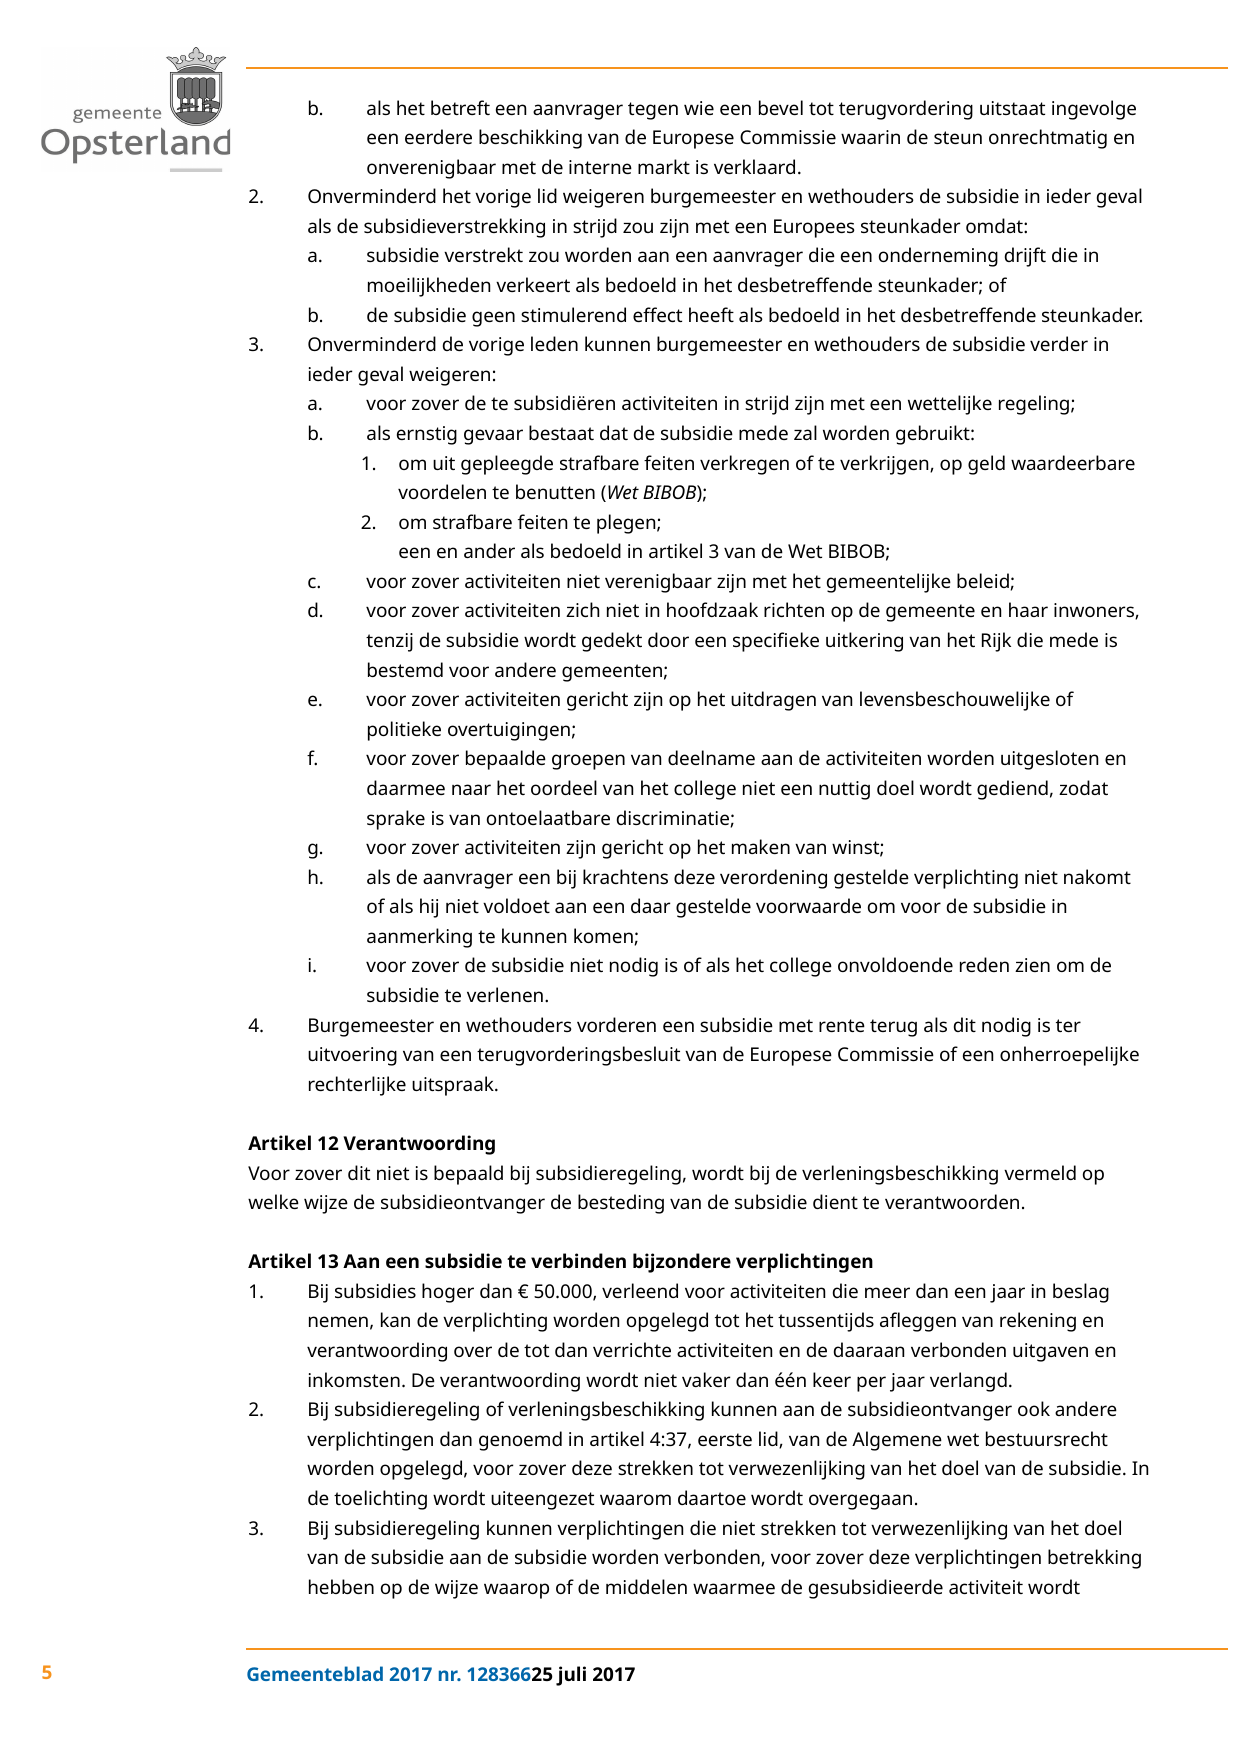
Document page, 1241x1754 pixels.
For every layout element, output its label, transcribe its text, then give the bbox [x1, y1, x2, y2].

list voor zover bepaalde groepen van deelname aan de activiteiten worden uitgesloten en daarmee naar het oordeel van het college niet een nuttig doel wordt gediend, zodat sprake is van ontoelaatbare discriminatie; [307, 746, 1152, 831]
text Artikel 13 Aan een subsidie te verbinden bijzondere verplichtingen [248, 1248, 1152, 1274]
list als het betreft een aanvrager tegen wie een bevel tot terugvordering uitstaat ingevolge een eerdere beschikking van de Europese Commissie waarin de steun onrechtmatig en onverenigbaar met de interne markt is verklaard. [307, 95, 1152, 180]
list voor zover activiteiten niet verenigbaar zijn met het gemeentelijke beleid; [307, 568, 1152, 594]
list als de aanvrager een bij krachtens deze verordening gestelde verplichting niet nakomt of als hij niet voldoet aan een daar gestelde voorwaarde om voor de subsidie in aanmerking te kunnen komen; [307, 864, 1152, 949]
list Onverminderd het vorige lid weigeren burgemeester en wethouders de subsidie in ieder geval als de subsidieverstrekking in strijd zou zijn met een Europees steunkader omdat: [248, 183, 1152, 239]
list als ernstig gevaar bestaat dat de subsidie mede zal worden gebruikt: [307, 420, 1152, 446]
list subsidie verstrekt zou worden aan een aanvrager die een onderneming drijft die in moeilijkheden verkeert als bedoeld in het desbetreffende steunkader; of [307, 243, 1152, 298]
text Voor zover dit niet is bepaald bij subsidieregeling, wordt bij de verleningsbeschikking vermeld op welke wijze de subsidieontvanger de besteding van de subsidie dient te verantwoorden. [248, 1160, 1152, 1215]
list voor zover activiteiten gericht zijn op het uitdragen van levensbeschouwelijke of politieke overtuigingen; [307, 686, 1152, 742]
list Bij subsidieregeling kunnen verplichtingen die niet strekken tot verwezenlijking van het doel van de subsidie aan de subsidie worden verbonden, voor zover deze verplichtingen betrekking hebben op de wijze waarop of de middelen waarmee de gesubsidieerde activiteit wordt [248, 1515, 1152, 1600]
list om uit gepleegde strafbare feiten verkregen of te verkrijgen, op geld waardeerbare voordelen te benutten (Wet BIBOB); [361, 450, 1152, 505]
list de subsidie geen stimulerend effect heeft als bedoeld in het desbetreffende steunkader. [307, 302, 1152, 328]
list Bij subsidieregeling of verleningsbeschikking kunnen aan de subsidieontvanger ook andere verplichtingen dan genoemd in artikel 4:37, eerste lid, van de Algemene wet bestuursrecht worden opgelegd, voor zover deze strekken tot verwezenlijking van het doel van de subsidie. In de toelichting wordt uiteengezet waarom daartoe wordt overgegaan. [248, 1396, 1152, 1511]
list voor zover de te subsidiëren activiteiten in strijd zijn met een wettelijke regeling; [307, 391, 1152, 416]
list Bij subsidies hoger dan € 50.000, verleend voor activiteiten die meer dan een jaar in beslag nemen, kan de verplichting worden opgelegd tot het tussentijds afleggen van rekening en verantwoording over de tot dan verrichte activiteiten en de daaraan verbonden uitgaven en inkomsten. De verantwoording wordt niet vaker dan één keer per jaar verlangd. [248, 1278, 1152, 1393]
list voor zover activiteiten zich niet in hoofdzaak richten op de gemeente en haar inwoners, tenzij de subsidie wordt gedekt door een specifieke uitkering van het Rijk die mede is bestemd voor andere gemeenten; [307, 598, 1152, 683]
list voor zover activiteiten zijn gericht op het maken van winst; [307, 834, 1152, 860]
list voor zover de subsidie niet nodig is of als het college onvoldoende reden zien om de subsidie te verlenen. [307, 953, 1152, 1008]
list Onverminderd de vorige leden kunnen burgemeester en wethouders de subsidie verder in ieder geval weigeren: [248, 331, 1152, 387]
text Artikel 12 Verantwoording [248, 1130, 1152, 1156]
list een en ander als bedoeld in artikel 3 van de Wet BIBOB; [361, 538, 1152, 564]
picture [41, 47, 231, 172]
list om strafbare feiten te plegen; [361, 509, 1152, 535]
list Burgemeester en wethouders vorderen een subsidie met rente terug als dit nodig is ter uitvoering van een terugvorderingsbesluit van de Europese Commissie of een onherroepelijke rechterlijke uitspraak. [248, 1012, 1152, 1097]
